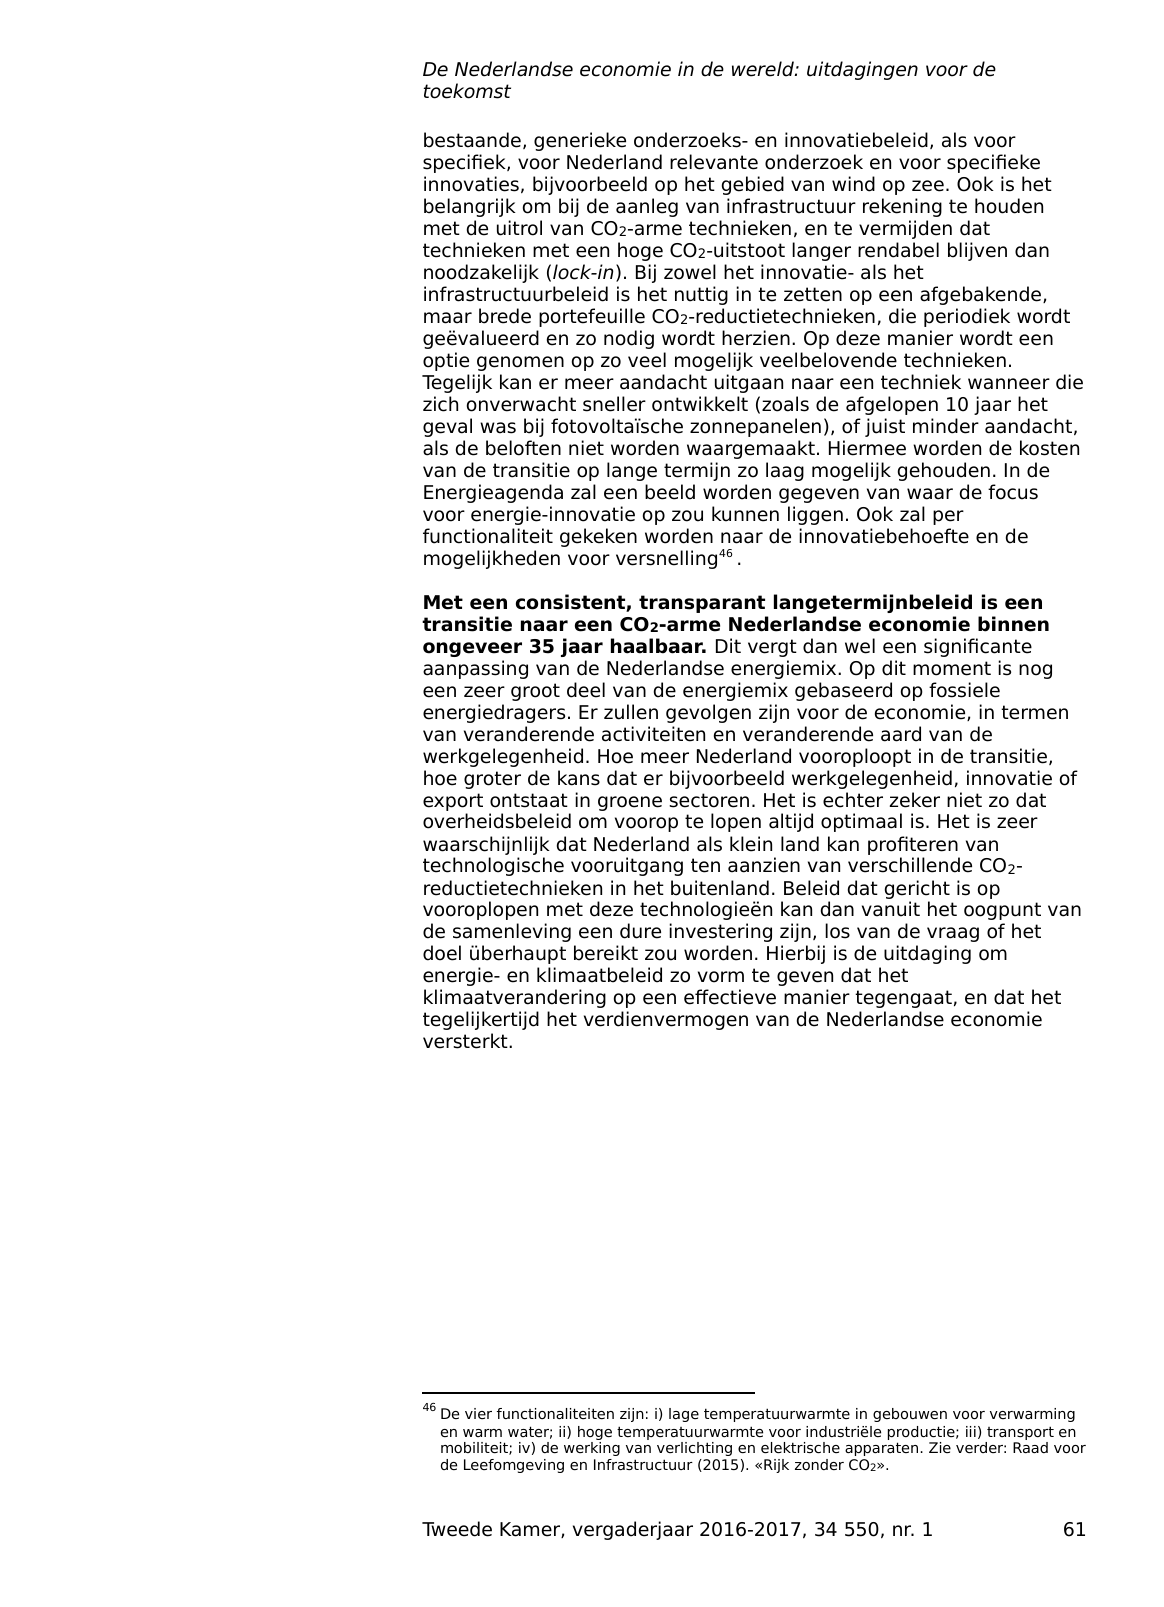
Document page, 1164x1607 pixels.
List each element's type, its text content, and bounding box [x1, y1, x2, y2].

text Met een consistent, transparant langetermijnbeleid is een transitie naar een CO2-arme Nederlandse economie binnen ongeveer 35 jaar haalbaar. Dit vergt dan wel een significante aanpassing van de Nederlandse energiemix. Op dit moment is nog een zeer groot deel van de energiemix gebaseerd op fossiele energiedragers. Er zullen gevolgen zijn voor de economie, in termen van veranderende activiteiten en veranderende aard van de werkgelegenheid. Hoe meer Nederland vooroploopt in de transitie, hoe groter de kans dat er bijvoorbeeld werkgelegenheid, innovatie of export ontstaat in groene sectoren. Het is echter zeker niet zo dat overheidsbeleid om voorop te lopen altijd optimaal is. Het is zeer waarschijnlijk dat Nederland als klein land kan profiteren van technologische vooruitgang ten aanzien van verschillende CO2-reductietechnieken in het buitenland. Beleid dat gericht is op vooroplopen met deze technologieën kan dan vanuit het oogpunt van de samenleving een dure investering zijn, los van de vraag of het doel überhaupt bereikt zou worden. Hierbij is de uitdaging om energie- en klimaatbeleid zo vorm te geven dat het klimaatverandering op een effectieve manier tegengaat, en dat het tegelijkertijd het verdienvermogen van de Nederlandse economie versterkt. [422, 592, 1087, 1053]
text De vier functionaliteiten zijn: i) lage temperatuurwarmte in gebouwen voor verwarming en warm water; ii) hoge temperatuurwarmte voor industriële productie; iii) transport en mobiliteit; iv) de werking van verlichting en elektrische apparaten. Zie verder: Raad voor de Leefomgeving en Infrastructuur (2015). «Rijk zonder CO2». [422, 1402, 1087, 1474]
text bestaande, generieke onderzoeks- en innovatiebeleid, als voor specifiek, voor Nederland relevante onderzoek en voor specifieke innovaties, bijvoorbeeld op het gebied van wind op zee. Ook is het belangrijk om bij de aanleg van infrastructuur rekening te houden met de uitrol van CO2-arme technieken, en te vermijden dat technieken met een hoge CO2-uitstoot langer rendabel blijven dan noodzakelijk (lock-in). Bij zowel het innovatie- als het infrastructuurbeleid is het nuttig in te zetten op een afgebakende, maar brede portefeuille CO2-reductietechnieken, die periodiek wordt geëvalueerd en zo nodig wordt herzien. Op deze manier wordt een optie genomen op zo veel mogelijk veelbelovende technieken. Tegelijk kan er meer aandacht uitgaan naar een techniek wanneer die zich onverwacht sneller ontwikkelt (zoals de afgelopen 10 jaar het geval was bij fotovoltaïsche zonnepanelen), of juist minder aandacht, als de beloften niet worden waargemaakt. Hiermee worden de kosten van de transitie op lange termijn zo laag mogelijk gehouden. In de Energieagenda zal een beeld worden gegeven van waar de focus voor energie-innovatie op zou kunnen liggen. Ook zal per functionaliteit gekeken worden naar de innovatiebehoefte en de mogelijkheden voor versnelling. [422, 130, 1087, 569]
